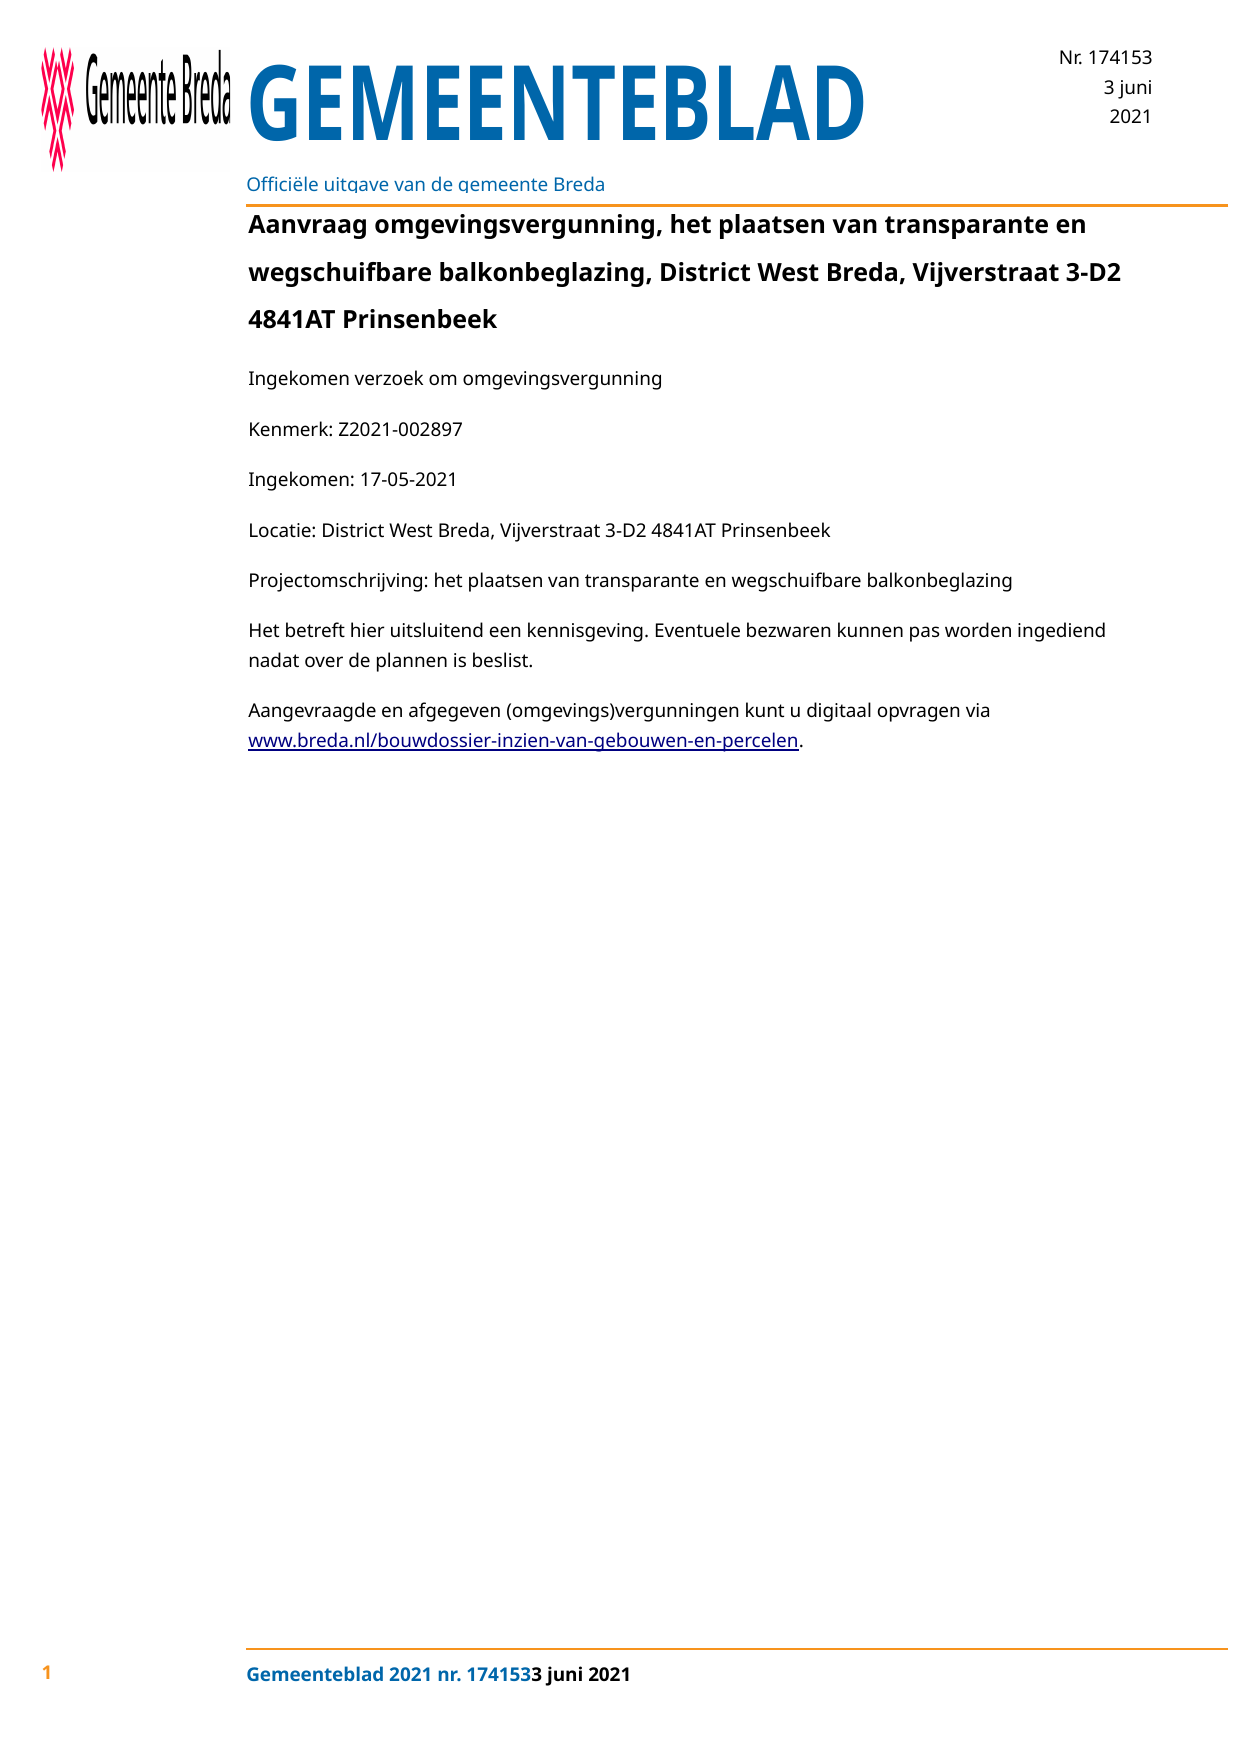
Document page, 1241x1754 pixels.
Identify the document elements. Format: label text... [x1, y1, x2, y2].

text Ingekomen verzoek om omgevingsvergunning [248, 366, 1152, 391]
picture [41, 47, 231, 172]
text Ingekomen: 17-05-2021 [248, 466, 1152, 492]
text Projectomschrijving: het plaatsen van transparante en wegschuifbare balkonbeglazing [248, 567, 1152, 593]
text Het betreft hier uitsluitend een kennisgeving. Eventuele bezwaren kunnen pas worden ingediend nadat over de plannen is beslist. [248, 618, 1152, 673]
text Aanvraag omgevingsvergunning, het plaatsen van transparante en wegschuifbare balkonbeglazing, District West Breda, Vijverstraat 3-D2 4841AT Prinsenbeek [248, 207, 1152, 336]
text Kenmerk: Z2021-002897 [248, 416, 1152, 442]
text Aangevraagde en afgegeven (omgevings)vergunningen kunt u digitaal opvragen via www.breda.nl/bouwdossier-inzien-van-gebouwen-en-percelen. [248, 698, 1152, 753]
text Locatie: District West Breda, Vijverstraat 3-D2 4841AT Prinsenbeek [248, 517, 1152, 542]
